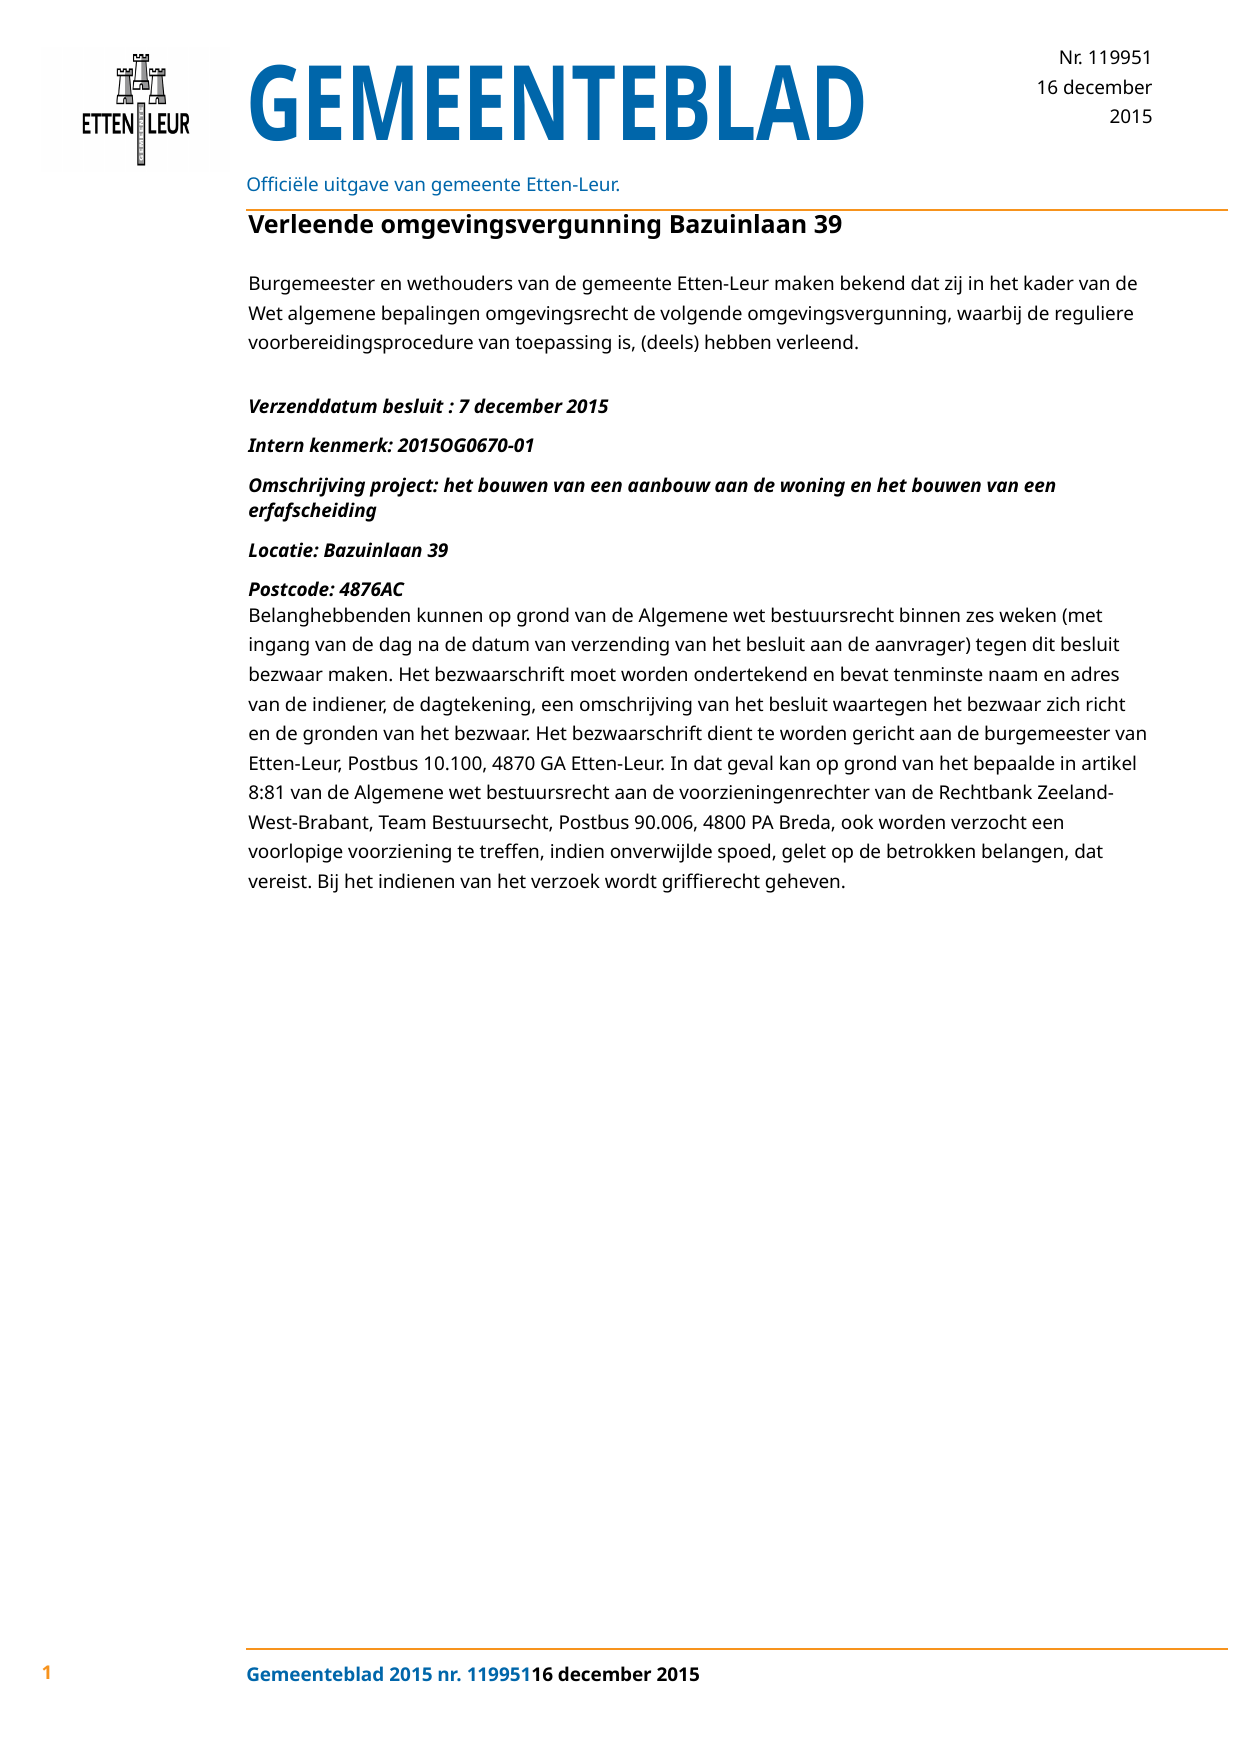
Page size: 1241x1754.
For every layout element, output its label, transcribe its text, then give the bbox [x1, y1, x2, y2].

text Verzenddatum besluit : 7 december 2015 [248, 393, 1152, 419]
text Postcode: 4876AC [248, 576, 1152, 602]
text Intern kenmerk: 2015OG0670-01 [248, 433, 1152, 458]
text Belanghebbenden kunnen op grond van de Algemene wet bestuursrecht binnen zes weken (met ingang van de dag na de datum van verzending van het besluit aan de aanvrager) tegen dit besluit bezwaar maken. Het bezwaarschrift moet worden ondertekend en bevat tenminste naam en adres van de indiener, de dagtekening, een omschrijving van het besluit waartegen het bezwaar zich richt en de gronden van het bezwaar. Het bezwaarschrift dient te worden gericht aan de burgemeester van Etten-Leur, Postbus 10.100, 4870 GA Etten-Leur. In dat geval kan op grond van het bepaalde in artikel 8:81 van de Algemene wet bestuursrecht aan de voorzieningenrechter van de Rechtbank Zeeland-West-Brabant, Team Bestuursecht, Postbus 90.006, 4800 PA Breda, ook worden verzocht een voorlopige voorziening te treffen, indien onverwijlde spoed, gelet op de betrokken belangen, dat vereist. Bij het indienen van het verzoek wordt griffierecht geheven. [248, 602, 1152, 894]
text Locatie: Bazuinlaan 39 [248, 537, 1152, 563]
text Burgemeester en wethouders van de gemeente Etten-Leur maken bekend dat zij in het kader van de Wet algemene bepalingen omgevingsrecht de volgende omgevingsvergunning, waarbij de reguliere voorbereidingsprocedure van toepassing is, (deels) hebben verleend. [248, 270, 1152, 355]
text Omschrijving project: het bouwen van een aanbouw aan de woning en het bouwen van een erfafscheiding [248, 472, 1152, 523]
picture [41, 47, 231, 172]
text Verleende omgevingsvergunning Bazuinlaan 39 [248, 211, 1152, 241]
